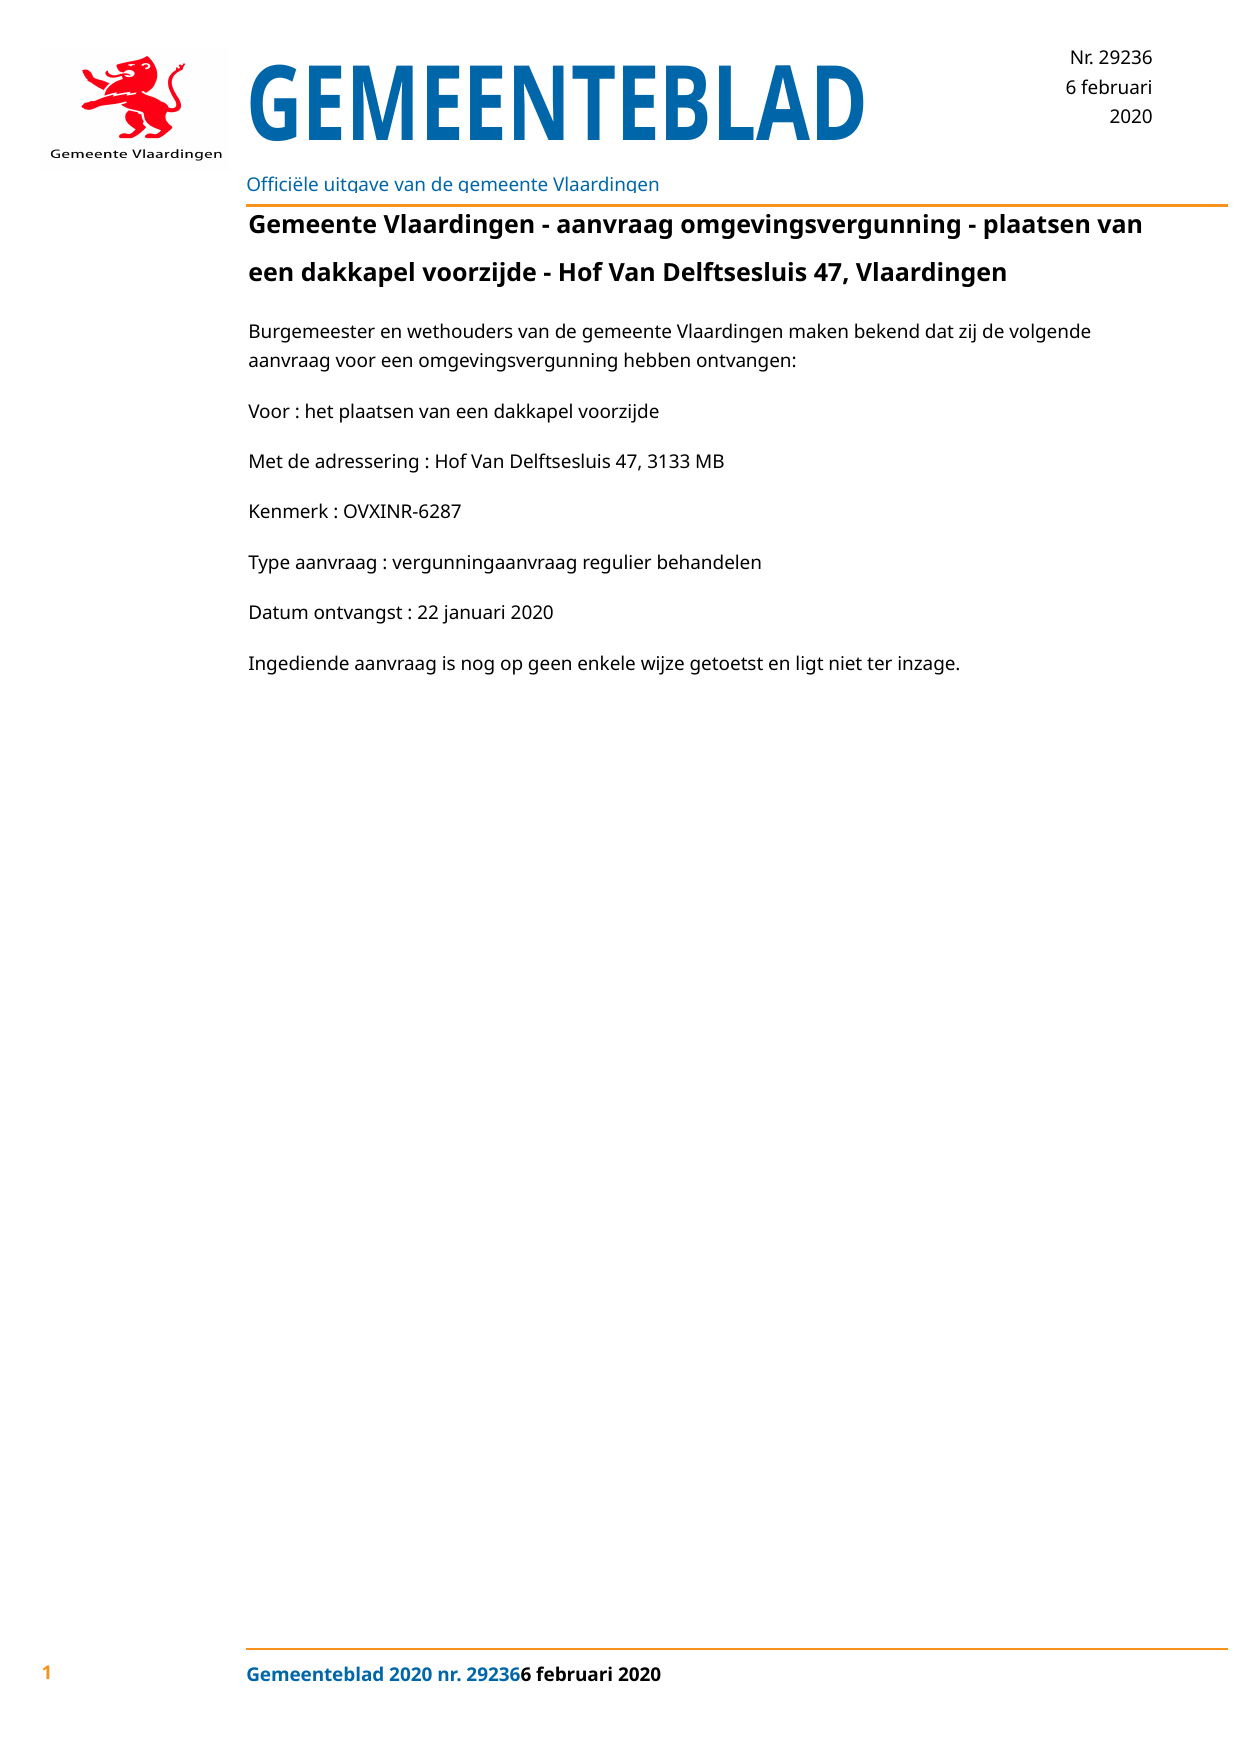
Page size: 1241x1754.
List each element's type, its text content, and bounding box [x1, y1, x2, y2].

text Datum ontvangst : 22 januari 2020 [248, 599, 1152, 625]
text Gemeente Vlaardingen - aanvraag omgevingsvergunning - plaatsen van een dakkapel voorzijde - Hof Van Delftsesluis 47, Vlaardingen [248, 207, 1152, 288]
text Type aanvraag : vergunningaanvraag regulier behandelen [248, 549, 1152, 575]
picture [41, 47, 231, 172]
text Ingediende aanvraag is nog op geen enkele wijze getoetst en ligt niet ter inzage. [248, 650, 1152, 676]
text Met de adressering : Hof Van Delftsesluis 47, 3133 MB [248, 448, 1152, 474]
text Kenmerk : OVXINR-6287 [248, 499, 1152, 524]
text Voor : het plaatsen van een dakkapel voorzijde [248, 398, 1152, 424]
text Burgemeester en wethouders van de gemeente Vlaardingen maken bekend dat zij de volgende aanvraag voor een omgevingsvergunning hebben ontvangen: [248, 318, 1152, 373]
